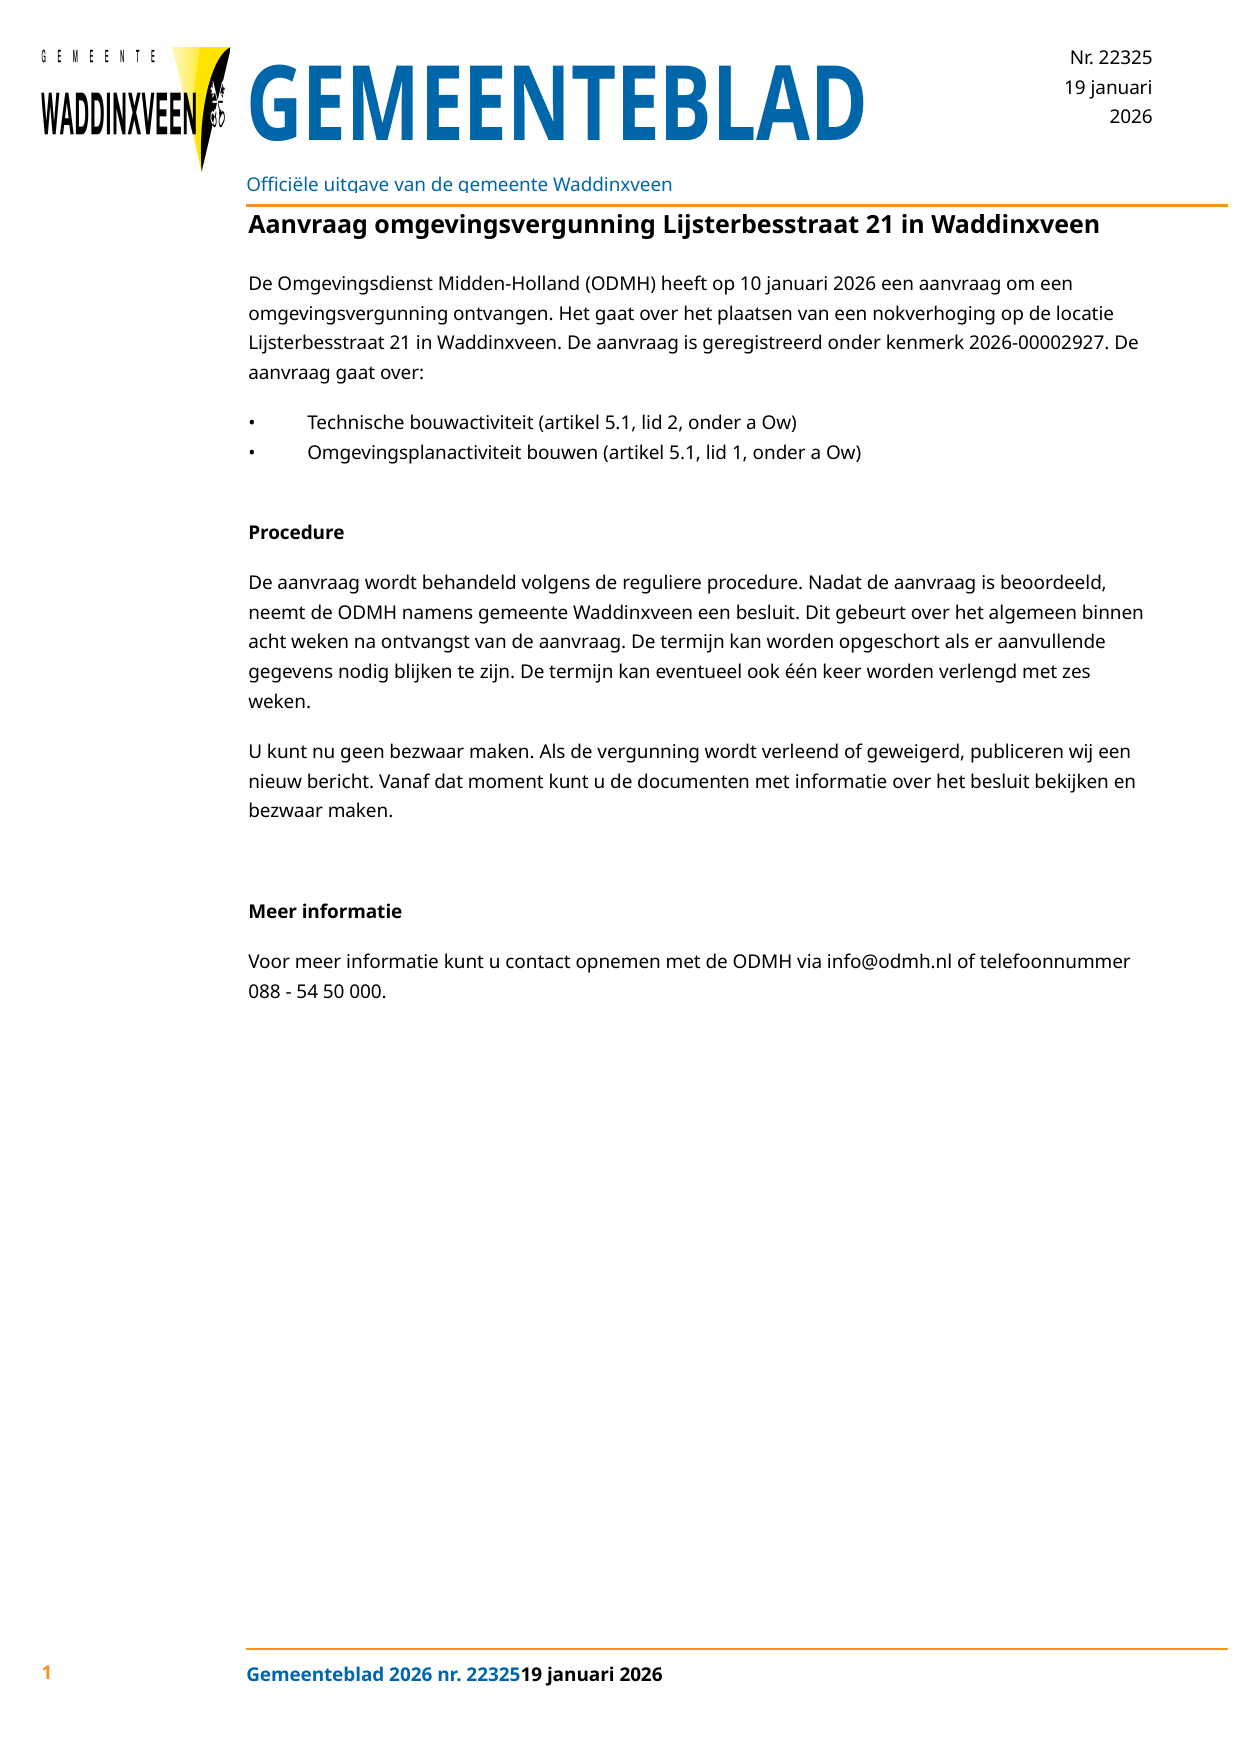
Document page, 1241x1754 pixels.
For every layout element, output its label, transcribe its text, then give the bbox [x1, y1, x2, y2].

text Voor meer informatie kunt u contact opnemen met de ODMH via info@odmh.nl of telefoonnummer 088 - 54 50 000. [248, 949, 1152, 1004]
text De Omgevingsdienst Midden-Holland (ODMH) heeft op 10 januari 2026 een aanvraag om een omgevingsvergunning ontvangen. Het gaat over het plaatsen van een nokverhoging op de locatie Lijsterbesstraat 21 in Waddinxveen. De aanvraag is geregistreerd onder kenmerk 2026-00002927. De aanvraag gaat over: [248, 270, 1152, 385]
text Procedure [248, 519, 1152, 545]
picture [41, 47, 231, 172]
list Omgevingsplanactiviteit bouwen (artikel 5.1, lid 1, onder a Ow) [248, 439, 1152, 465]
text U kunt nu geen bezwaar maken. Als de vergunning wordt verleend of geweigerd, publiceren wij een nieuw bericht. Vanaf dat moment kunt u de documenten met informatie over het besluit bekijken en bezwaar maken. [248, 738, 1152, 823]
text Meer informatie [248, 898, 1152, 924]
text De aanvraag wordt behandeld volgens de reguliere procedure. Nadat de aanvraag is beoordeeld, neemt de ODMH namens gemeente Waddinxveen een besluit. Dit gebeurt over het algemeen binnen acht weken na ontvangst van de aanvraag. De termijn kan worden opgeschort als er aanvullende gegevens nodig blijken te zijn. De termijn kan eventueel ook één keer worden verlengd met zes weken. [248, 569, 1152, 713]
text Aanvraag omgevingsvergunning Lijsterbesstraat 21 in Waddinxveen [248, 207, 1152, 241]
list Technische bouwactiviteit (artikel 5.1, lid 2, onder a Ow) [248, 409, 1152, 435]
